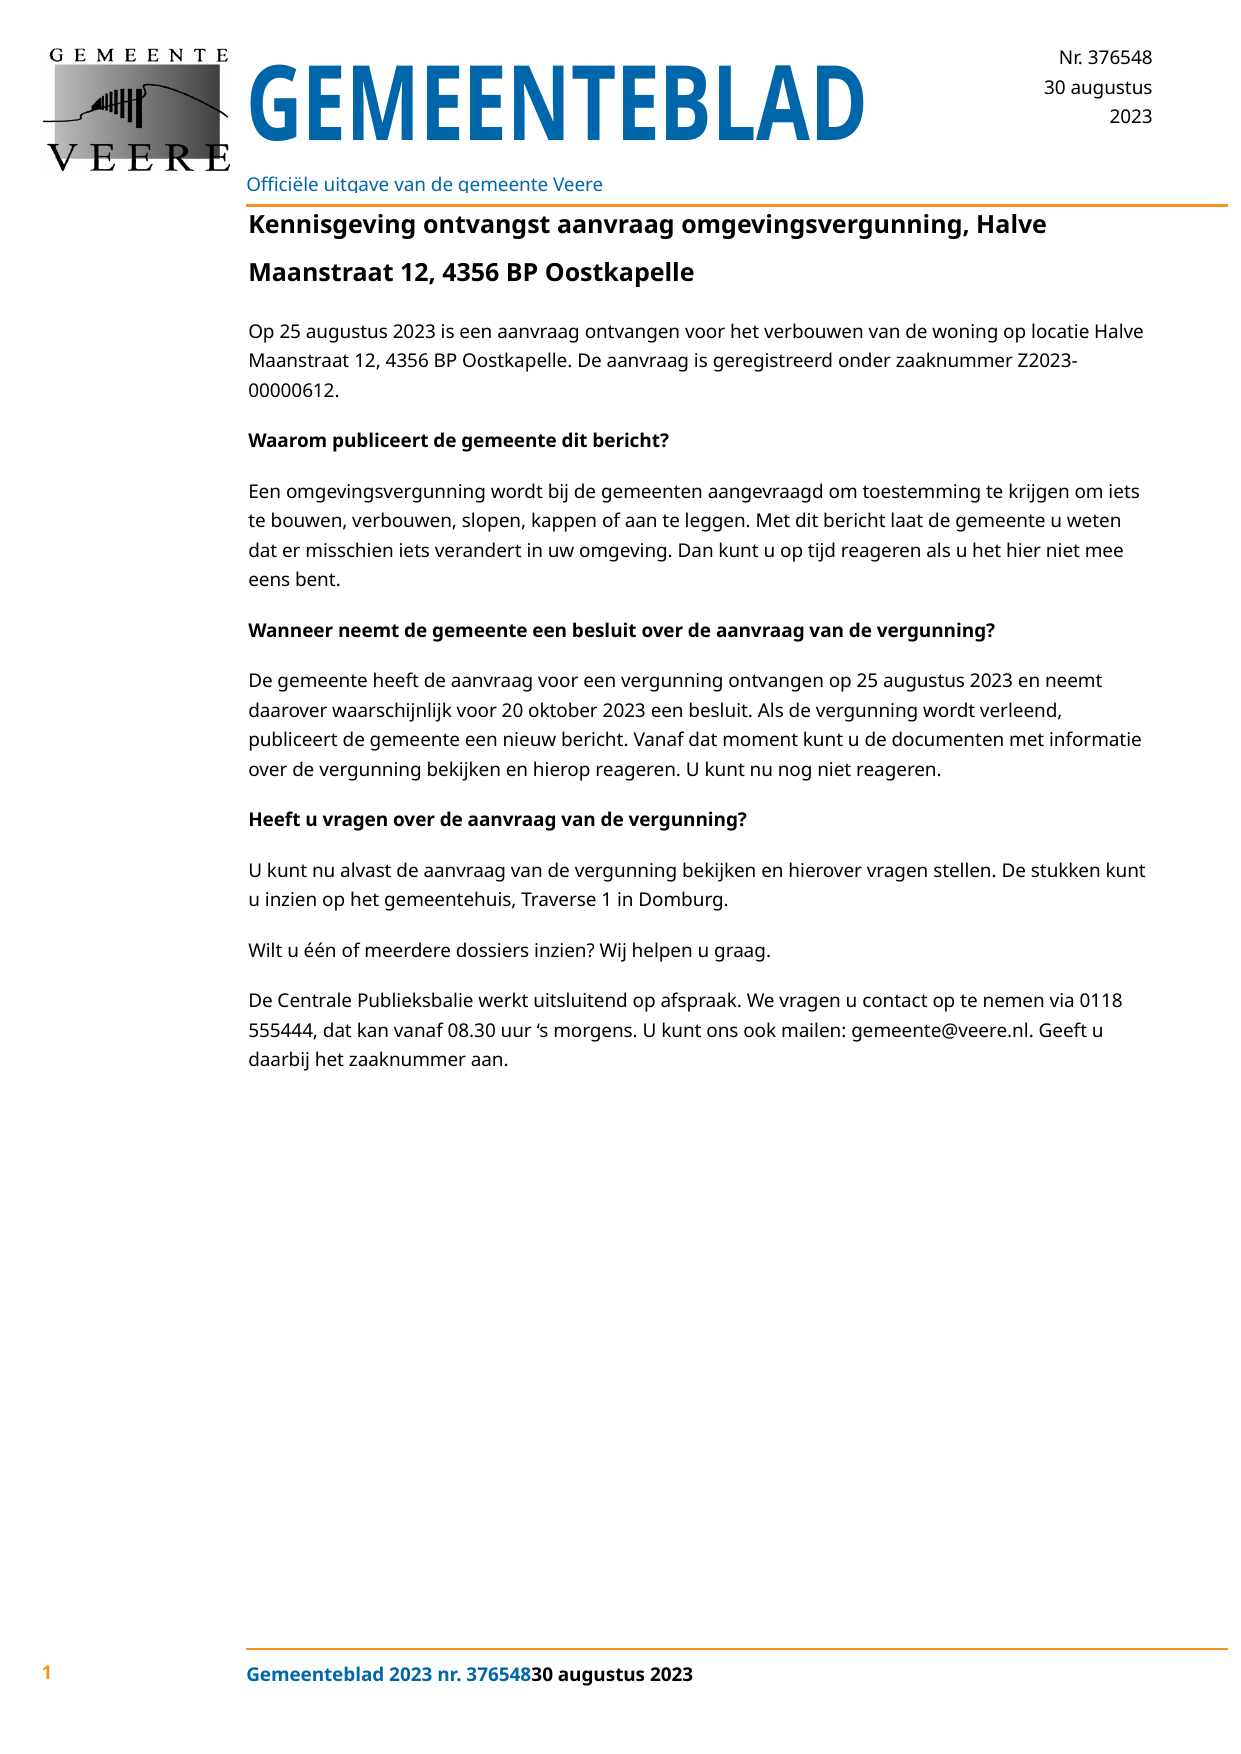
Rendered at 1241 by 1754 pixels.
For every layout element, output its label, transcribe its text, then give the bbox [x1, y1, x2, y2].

text De gemeente heeft de aanvraag voor een vergunning ontvangen op 25 augustus 2023 en neemt daarover waarschijnlijk voor 20 oktober 2023 een besluit. Als de vergunning wordt verleend, publiceert de gemeente een nieuw bericht. Vanaf dat moment kunt u de documenten met informatie over de vergunning bekijken en hierop reageren. U kunt nu nog niet reageren. [248, 667, 1152, 782]
text De Centrale Publieksbalie werkt uitsluitend op afspraak. We vragen u contact op te nemen via 0118 555444, dat kan vanaf 08.30 uur ‘s morgens. U kunt ons ook mailen: gemeente@veere.nl. Geeft u daarbij het zaaknummer aan. [248, 987, 1152, 1072]
text Op 25 augustus 2023 is een aanvraag ontvangen voor het verbouwen van de woning op locatie Halve Maanstraat 12, 4356 BP Oostkapelle. De aanvraag is geregistreerd onder zaaknummer Z2023-00000612. [248, 318, 1152, 403]
text U kunt nu alvast de aanvraag van de vergunning bekijken en hierover vragen stellen. De stukken kunt u inzien op het gemeentehuis, Traverse 1 in Domburg. [248, 857, 1152, 912]
text Wanneer neemt de gemeente een besluit over de aanvraag van de vergunning? [248, 617, 1152, 643]
text Heeft u vragen over de aanvraag van de vergunning? [248, 807, 1152, 832]
text Waarom publiceert de gemeente dit bericht? [248, 427, 1152, 453]
text Wilt u één of meerdere dossiers inzien? Wij helpen u graag. [248, 937, 1152, 963]
picture [41, 47, 231, 172]
text Een omgevingsvergunning wordt bij de gemeenten aangevraagd om toestemming te krijgen om iets te bouwen, verbouwen, slopen, kappen of aan te leggen. Met dit bericht laat de gemeente u weten dat er misschien iets verandert in uw omgeving. Dan kunt u op tijd reageren als u het hier niet mee eens bent. [248, 478, 1152, 592]
text Kennisgeving ontvangst aanvraag omgevingsvergunning, Halve Maanstraat 12, 4356 BP Oostkapelle [248, 207, 1152, 288]
